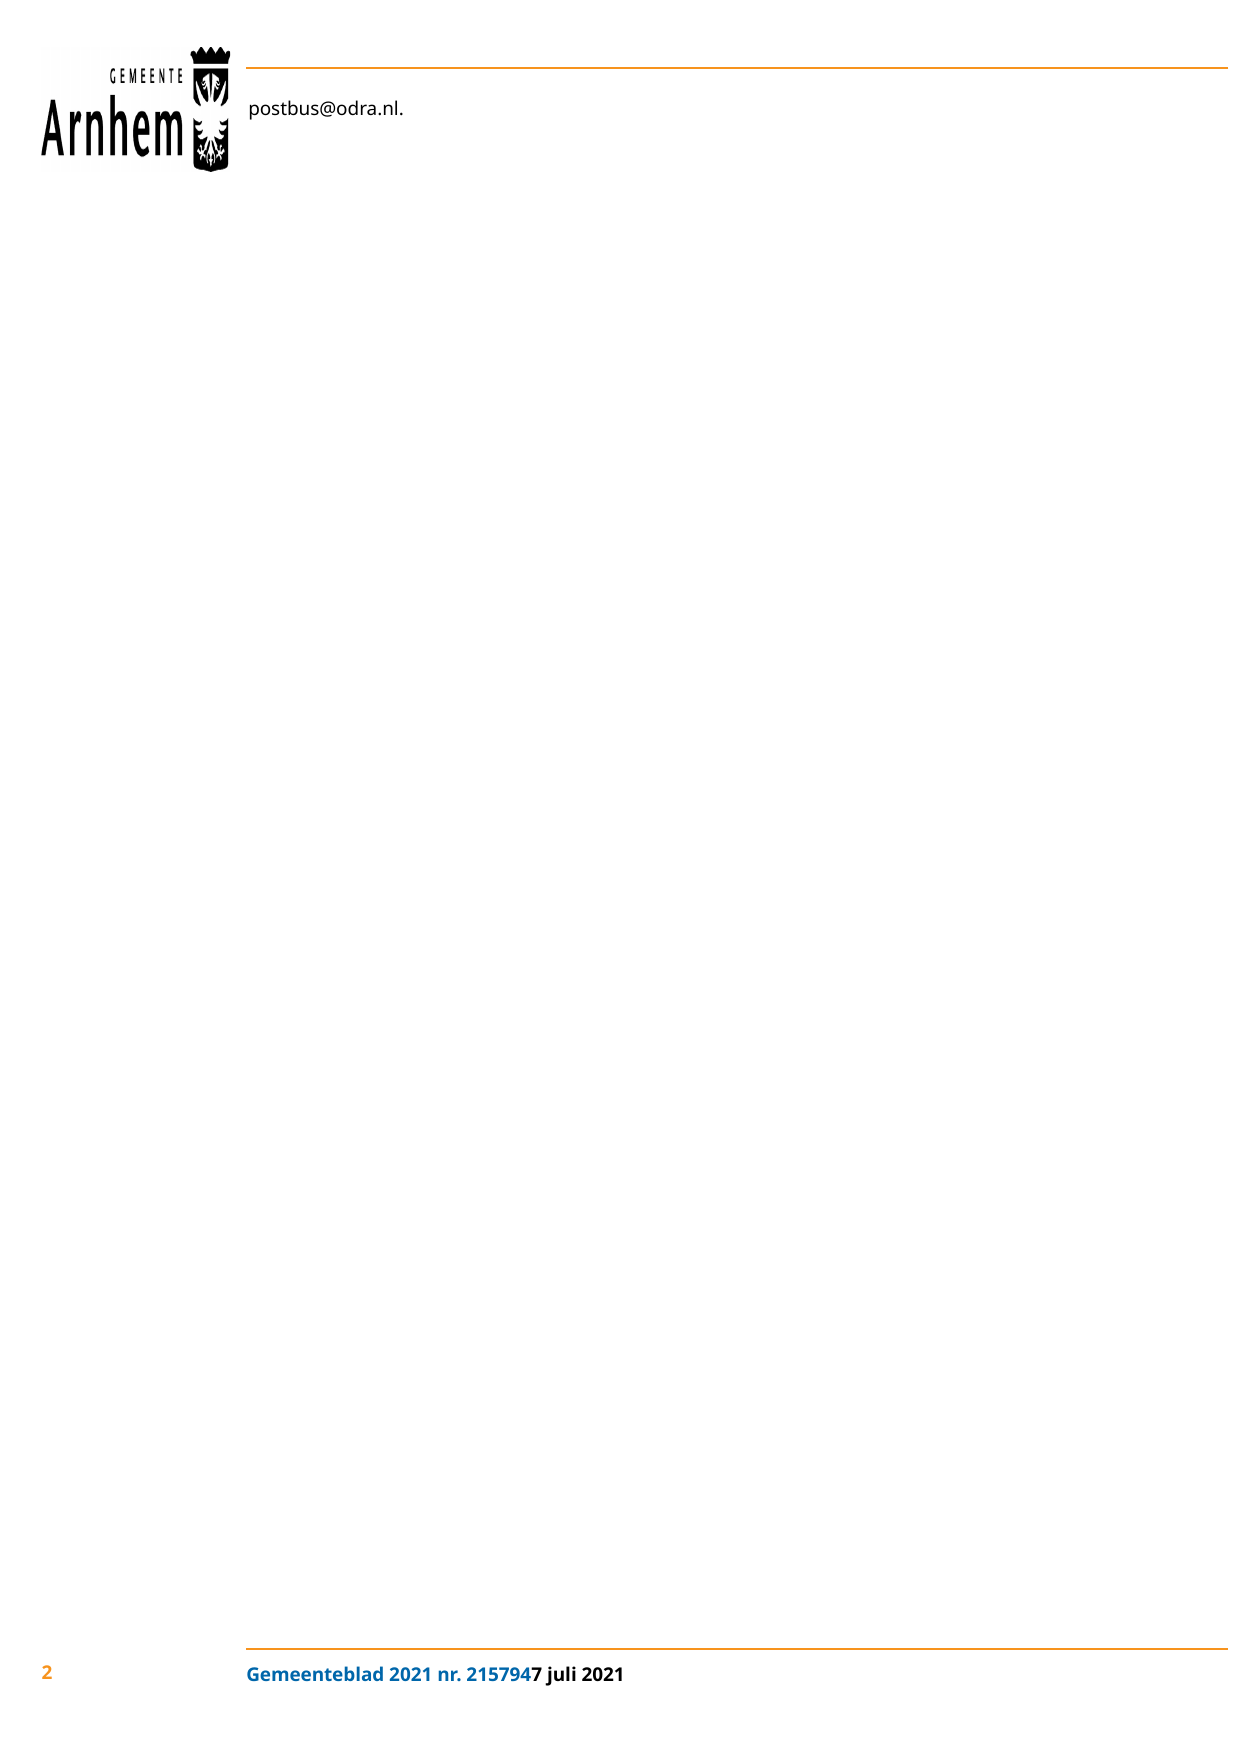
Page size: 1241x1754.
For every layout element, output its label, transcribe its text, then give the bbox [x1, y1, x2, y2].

picture [41, 47, 231, 172]
text postbus@odra.nl. [248, 95, 1152, 121]
